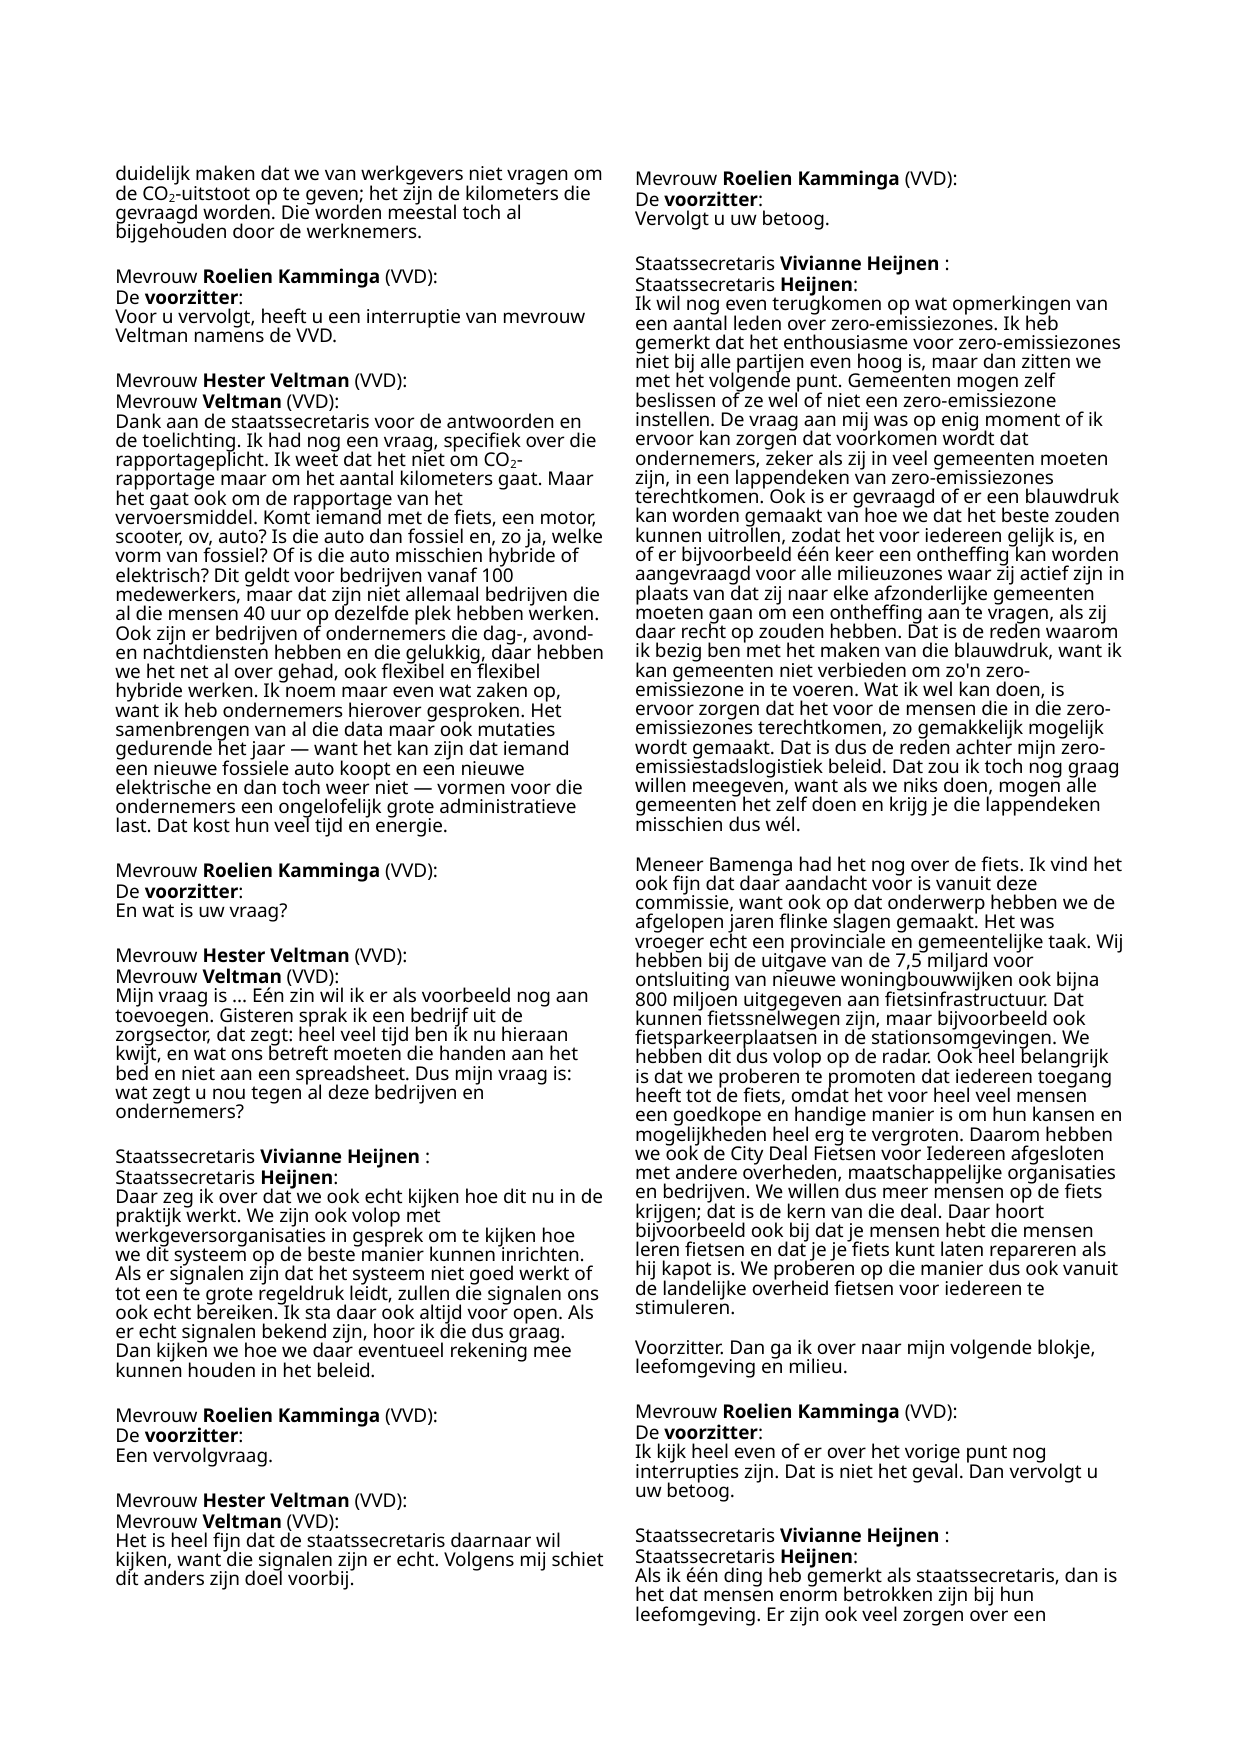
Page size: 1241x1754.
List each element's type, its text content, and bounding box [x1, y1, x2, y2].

text Meneer Bamenga had het nog over de fiets. Ik vind het ook fijn dat daar aandacht voor is vanuit deze commissie, want ook op dat onderwerp hebben we de afgelopen jaren flinke slagen gemaakt. Het was vroeger echt een provinciale en gemeentelijke taak. Wij hebben bij de uitgave van de 7,5 miljard voor ontsluiting van nieuwe woningbouwwijken ook bijna 800 miljoen uitgegeven aan fietsinfrastructuur. Dat kunnen fietssnelwegen zijn, maar bijvoorbeeld ook fietsparkeerplaatsen in de stationsomgevingen. We hebben dit dus volop op de radar. Ook heel belangrijk is dat we proberen te promoten dat iedereen toegang heeft tot de fiets, omdat het voor heel veel mensen een goedkope en handige manier is om hun kansen en mogelijkheden heel erg te vergroten. Daarom hebben we ook de City Deal Fietsen voor Iedereen afgesloten met andere overheden, maatschappelijke organisaties en bedrijven. We willen dus meer mensen op de fiets krijgen; dat is de kern van die deal. Daar hoort bijvoorbeeld ook bij dat je mensen hebt die mensen leren fietsen en dat je je fiets kunt laten repareren als hij kapot is. We proberen op die manier dus ook vanuit de landelijke overheid fietsen voor iedereen te stimuleren. [635, 856, 1125, 1318]
text Staatssecretaris Vivianne Heijnen : [635, 1522, 1125, 1548]
text Het is heel fijn dat de staatssecretaris daarnaar wil kijken, want die signalen zijn er echt. Volgens mij schiet dit anders zijn doel voorbij. [115, 1532, 605, 1590]
text Vervolgt u uw betoog. [635, 210, 1125, 229]
text Als ik één ding heb gemerkt als staatssecretaris, dan is het dat mensen enorm betrokken zijn bij hun leefomgeving. Er zijn ook veel zorgen over een [635, 1567, 1125, 1625]
text De voorzitter: [115, 1427, 605, 1447]
text Mevrouw Veltman (VVD): [115, 393, 605, 413]
text duidelijk maken dat we van werkgevers niet vragen om de CO2-uitstoot op te geven; het zijn de kilometers die gevraagd worden. Die worden meestal toch al bijgehouden door de werknemers. [115, 165, 605, 242]
text Mevrouw Roelien Kamminga (VVD): [115, 857, 605, 883]
text De voorzitter: [635, 1424, 1125, 1443]
text Mijn vraag is ... Eén zin wil ik er als voorbeeld nog aan toevoegen. Gisteren sprak ik een bedrijf uit de zorgsector, dat zegt: heel veel tijd ben ik nu hieraan kwijt, en wat ons betreft moeten die handen aan het bed en niet aan een spreadsheet. Dus mijn vraag is: wat zegt u nou tegen al deze bedrijven en ondernemers? [115, 987, 605, 1122]
text Mevrouw Veltman (VVD): [115, 968, 605, 987]
text De voorzitter: [635, 191, 1125, 210]
text Staatssecretaris Heijnen: [115, 1169, 605, 1188]
text En wat is uw vraag? [115, 902, 605, 922]
text De voorzitter: [115, 883, 605, 902]
text Daar zeg ik over dat we ook echt kijken hoe dit nu in de praktijk werkt. We zijn ook volop met werkgeversorganisaties in gesprek om te kijken hoe we dit systeem op de beste manier kunnen inrichten. Als er signalen zijn dat het systeem niet goed werkt of tot een te grote regeldruk leidt, zullen die signalen ons ook echt bereiken. Ik sta daar ook altijd voor open. Als er echt signalen bekend zijn, hoor ik die dus graag. Dan kijken we hoe we daar eventueel rekening mee kunnen houden in het beleid. [115, 1188, 605, 1381]
text Mevrouw Roelien Kamminga (VVD): [115, 1402, 605, 1427]
text Mevrouw Hester Veltman (VVD): [115, 1487, 605, 1513]
text Mevrouw Roelien Kamminga (VVD): [115, 263, 605, 289]
text Staatssecretaris Vivianne Heijnen : [115, 1143, 605, 1169]
text Staatssecretaris Heijnen: [635, 1548, 1125, 1567]
text Mevrouw Hester Veltman (VVD): [115, 368, 605, 393]
text Staatssecretaris Heijnen: [635, 276, 1125, 295]
text Ik kijk heel even of er over het vorige punt nog interrupties zijn. Dat is niet het geval. Dan vervolgt u uw betoog. [635, 1443, 1125, 1501]
text Mevrouw Veltman (VVD): [115, 1513, 605, 1532]
text Staatssecretaris Vivianne Heijnen : [635, 250, 1125, 276]
text Een vervolgvraag. [115, 1447, 605, 1466]
text Mevrouw Roelien Kamminga (VVD): [635, 1398, 1125, 1424]
text Mevrouw Hester Veltman (VVD): [115, 942, 605, 968]
text Mevrouw Roelien Kamminga (VVD): [635, 165, 1125, 191]
text Voorzitter. Dan ga ik over naar mijn volgende blokje, leefomgeving en milieu. [635, 1339, 1125, 1377]
text Ik wil nog even terugkomen op wat opmerkingen van een aantal leden over zero-emissiezones. Ik heb gemerkt dat het enthousiasme voor zero-emissiezones niet bij alle partijen even hoog is, maar dan zitten we met het volgende punt. Gemeenten mogen zelf beslissen of ze wel of niet een zero-emissiezone instellen. De vraag aan mij was op enig moment of ik ervoor kan zorgen dat voorkomen wordt dat ondernemers, zeker als zij in veel gemeenten moeten zijn, in een lappendeken van zero-emissiezones terechtkomen. Ook is er gevraagd of er een blauwdruk kan worden gemaakt van hoe we dat het beste zouden kunnen uitrollen, zodat het voor iedereen gelijk is, en of er bijvoorbeeld één keer een ontheffing kan worden aangevraagd voor alle milieuzones waar zij actief zijn in plaats van dat zij naar elke afzonderlijke gemeenten moeten gaan om een ontheffing aan te vragen, als zij daar recht op zouden hebben. Dat is de reden waarom ik bezig ben met het maken van die blauwdruk, want ik kan gemeenten niet verbieden om zo'n zero-emissiezone in te voeren. Wat ik wel kan doen, is ervoor zorgen dat het voor de mensen die in die zero-emissiezones terechtkomen, zo gemakkelijk mogelijk wordt gemaakt. Dat is dus de reden achter mijn zero-emissiestadslogistiek beleid. Dat zou ik toch nog graag willen meegeven, want als we niks doen, mogen alle gemeenten het zelf doen en krijg je die lappendeken misschien dus wél. [635, 295, 1125, 835]
text De voorzitter: [115, 289, 605, 308]
text Voor u vervolgt, heeft u een interruptie van mevrouw Veltman namens de VVD. [115, 308, 605, 347]
text Dank aan de staatssecretaris voor de antwoorden en de toelichting. Ik had nog een vraag, specifiek over die rapportageplicht. Ik weet dat het niet om CO2-rapportage maar om het aantal kilometers gaat. Maar het gaat ook om de rapportage van het vervoersmiddel. Komt iemand met de fiets, een motor, scooter, ov, auto? Is die auto dan fossiel en, zo ja, welke vorm van fossiel? Of is die auto misschien hybride of elektrisch? Dit geldt voor bedrijven vanaf 100 medewerkers, maar dat zijn niet allemaal bedrijven die al die mensen 40 uur op dezelfde plek hebben werken. Ook zijn er bedrijven of ondernemers die dag-, avond- en nachtdiensten hebben en die gelukkig, daar hebben we het net al over gehad, ook flexibel en flexibel hybride werken. Ik noem maar even wat zaken op, want ik heb ondernemers hierover gesproken. Het samenbrengen van al die data maar ook mutaties gedurende het jaar — want het kan zijn dat iemand een nieuwe fossiele auto koopt en een nieuwe elektrische en dan toch weer niet — vormen voor die ondernemers een ongelofelijk grote administratieve last. Dat kost hun veel tijd en energie. [115, 413, 605, 837]
